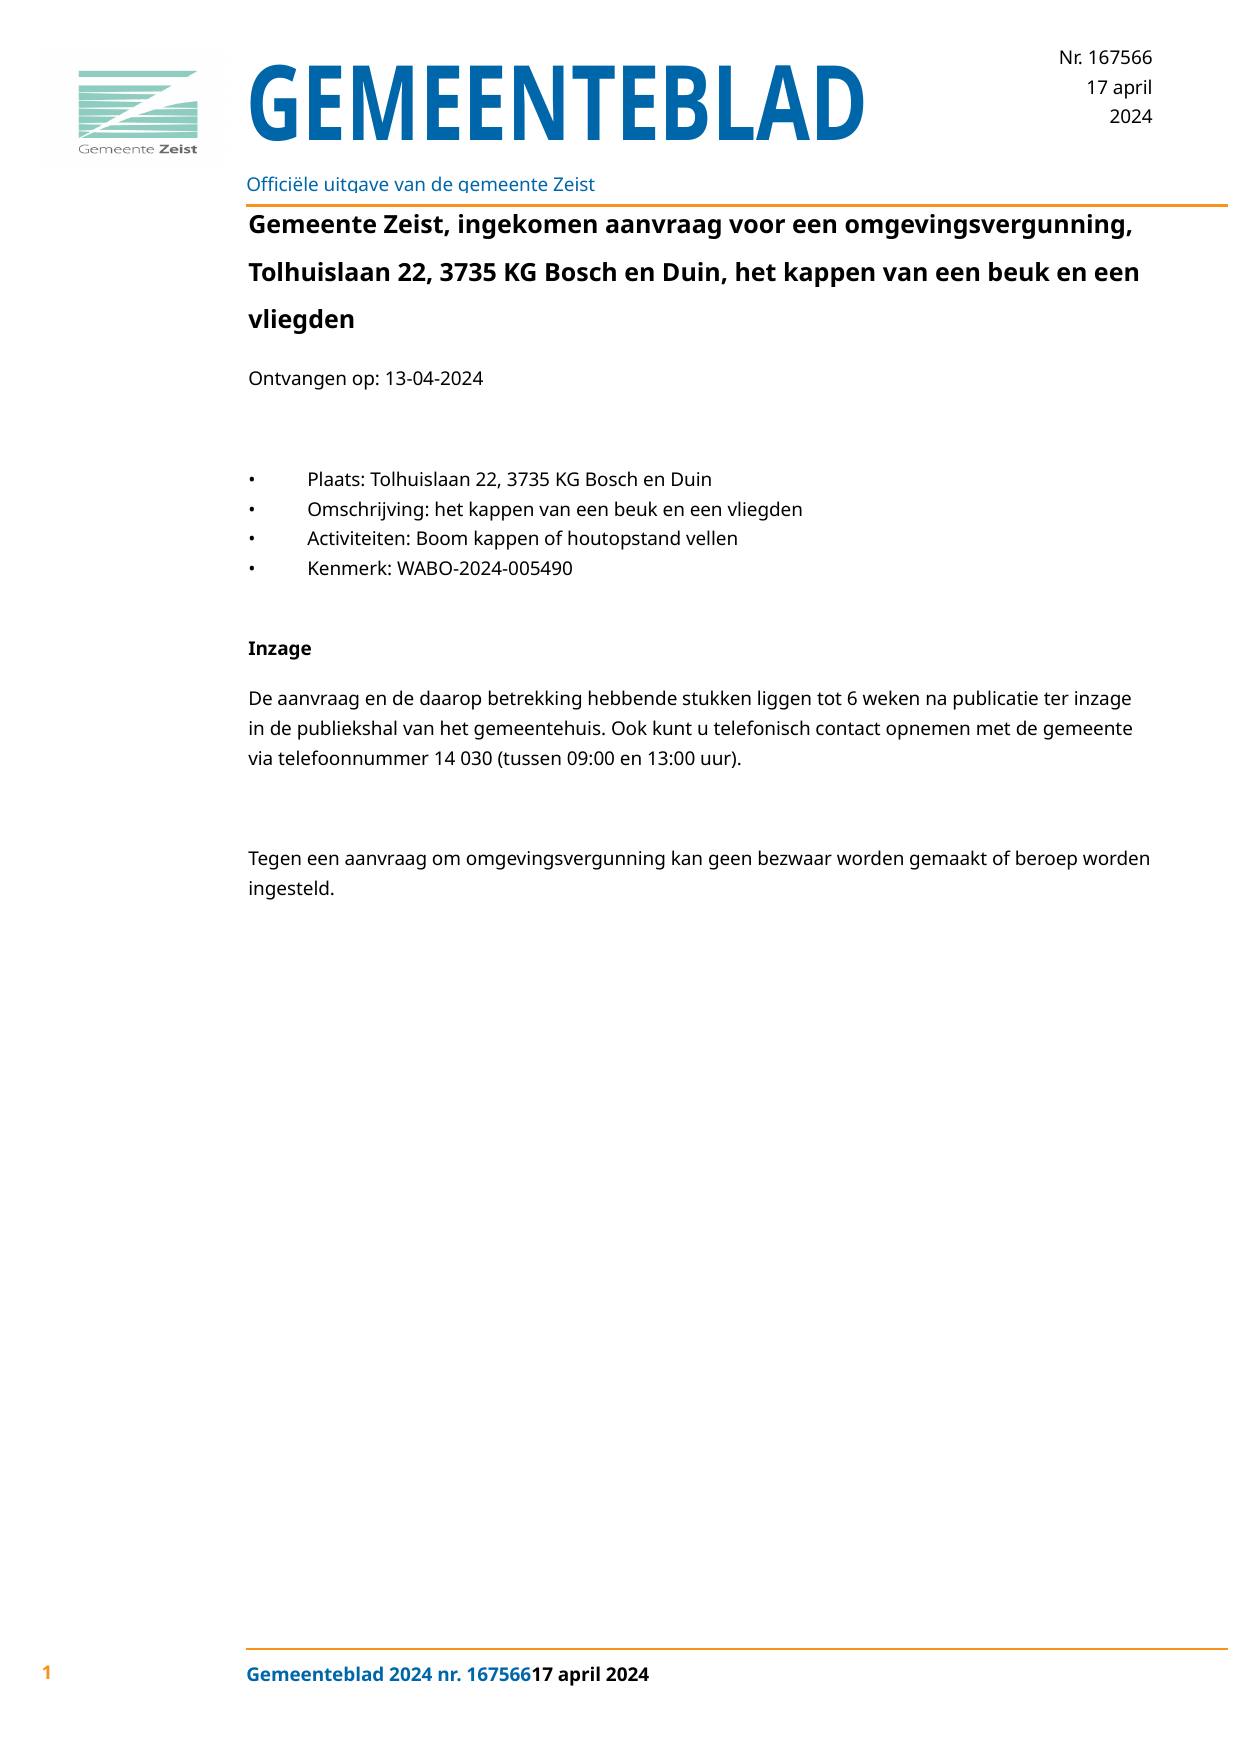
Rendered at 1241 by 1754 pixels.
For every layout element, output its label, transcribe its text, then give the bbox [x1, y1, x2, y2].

text Inzage [248, 635, 1152, 661]
text De aanvraag en de daarop betrekking hebbende stukken liggen tot 6 weken na publicatie ter inzage in de publiekshal van het gemeentehuis. Ook kunt u telefonisch contact opnemen met de gemeente via telefoonnummer 14 030 (tussen 09:00 en 13:00 uur). [248, 686, 1152, 770]
text Tegen een aanvraag om omgevingsvergunning kan geen bezwaar worden gemaakt of beroep worden ingesteld. [248, 846, 1152, 901]
text Ontvangen op: 13-04-2024 [248, 366, 1152, 391]
list Activiteiten: Boom kappen of houtopstand vellen [248, 526, 1152, 551]
list Kenmerk: WABO-2024-005490 [248, 555, 1152, 581]
text Gemeente Zeist, ingekomen aanvraag voor een omgevingsvergunning, Tolhuislaan 22, 3735 KG Bosch en Duin, het kappen van een beuk en een vliegden [248, 207, 1152, 336]
list Plaats: Tolhuislaan 22, 3735 KG Bosch en Duin [248, 466, 1152, 492]
picture [41, 47, 231, 172]
list Omschrijving: het kappen van een beuk en een vliegden [248, 496, 1152, 522]
